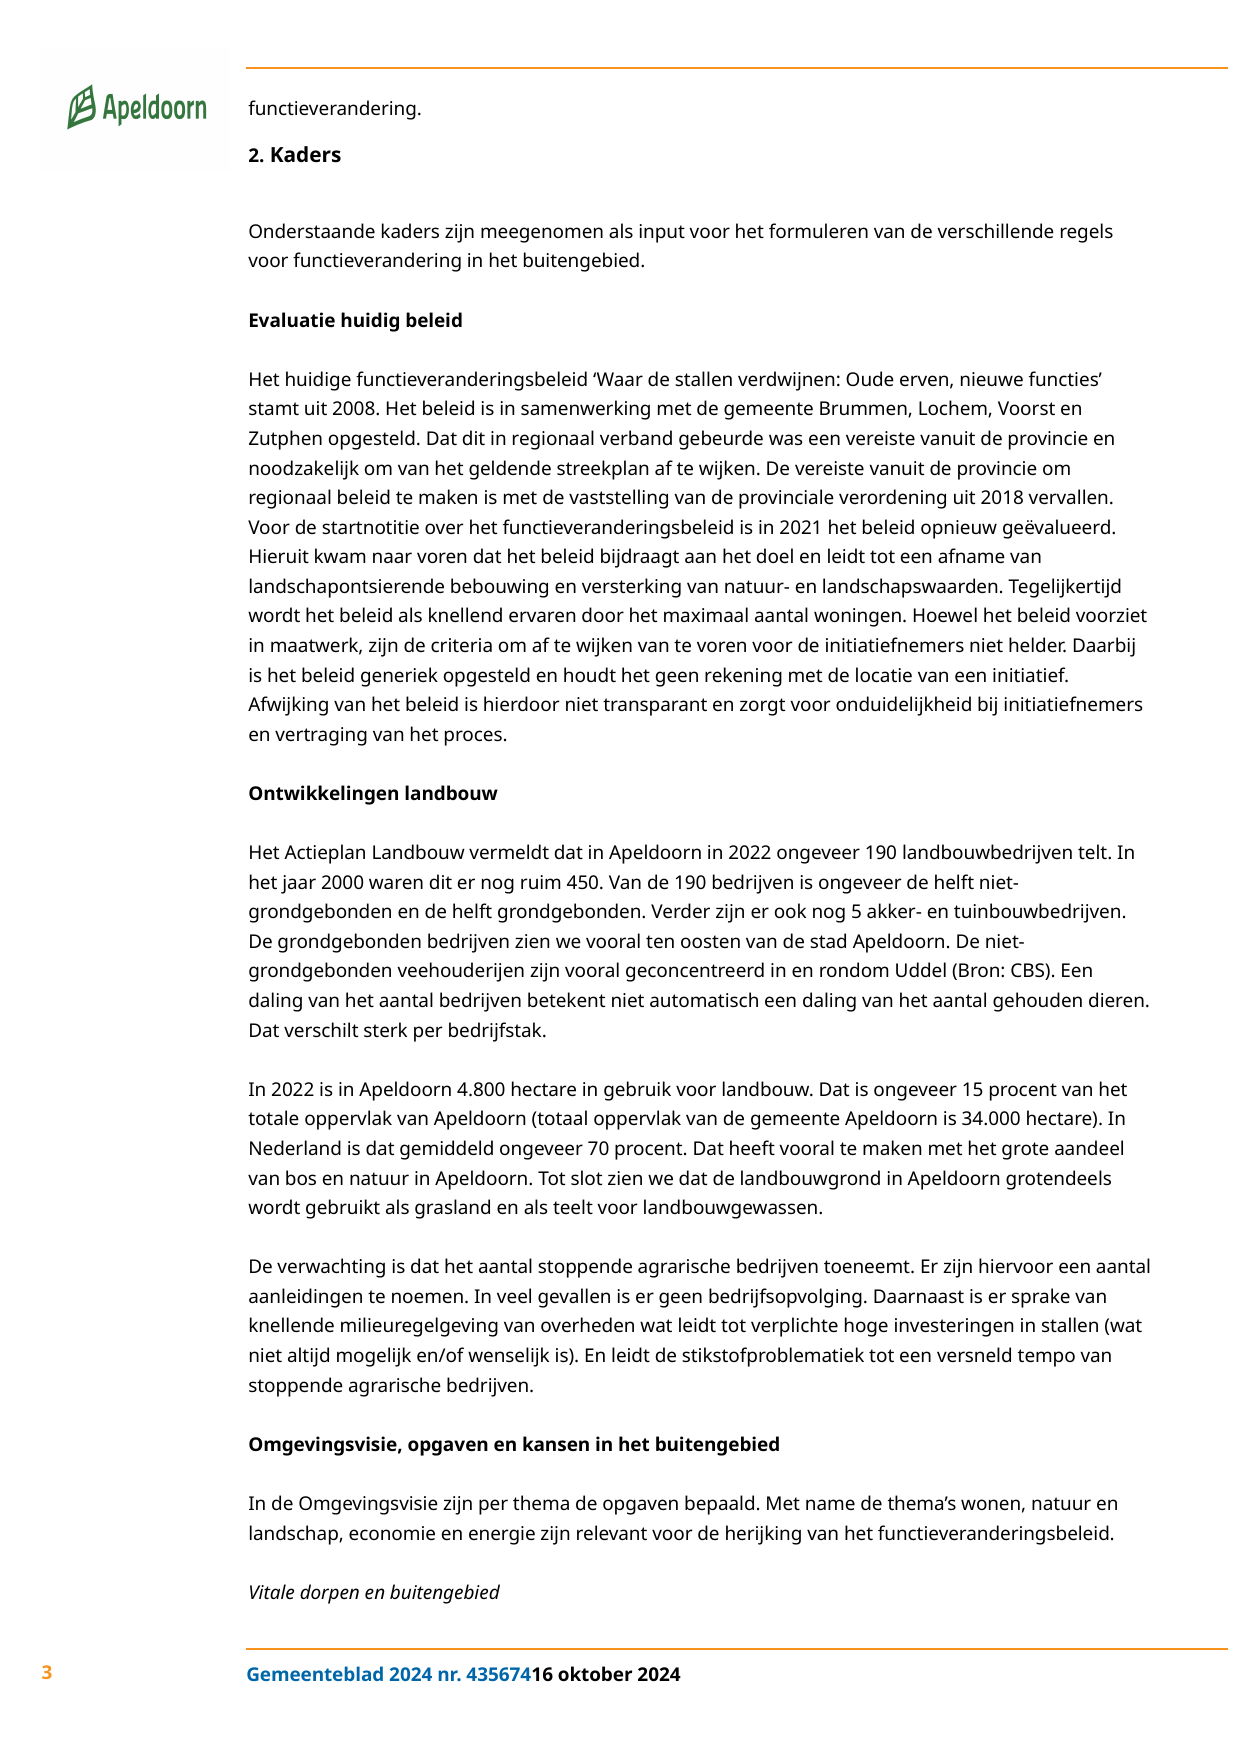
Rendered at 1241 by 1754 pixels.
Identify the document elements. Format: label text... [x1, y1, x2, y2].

text Het huidige functieveranderingsbeleid ‘Waar de stallen verdwijnen: Oude erven, nieuwe functies’ stamt uit 2008. Het beleid is in samenwerking met de gemeente Brummen, Lochem, Voorst en Zutphen opgesteld. Dat dit in regionaal verband gebeurde was een vereiste vanuit de provincie en noodzakelijk om van het geldende streekplan af te wijken. De vereiste vanuit de provincie om regionaal beleid te maken is met de vaststelling van de provinciale verordening uit 2018 vervallen. [248, 366, 1152, 510]
text functieverandering. [248, 95, 1152, 121]
text De verwachting is dat het aantal stoppende agrarische bedrijven toeneemt. Er zijn hiervoor een aantal aanleidingen te noemen. In veel gevallen is er geen bedrijfsopvolging. Daarnaast is er sprake van knellende milieuregelgeving van overheden wat leidt tot verplichte hoge investeringen in stallen (wat niet altijd mogelijk en/of wenselijk is). En leidt de stikstofproblematiek tot een versneld tempo van stoppende agrarische bedrijven. [248, 1253, 1152, 1398]
text 2. Kaders [248, 140, 1152, 169]
picture [41, 47, 231, 172]
text Het Actieplan Landbouw vermeldt dat in Apeldoorn in 2022 ongeveer 190 landbouwbedrijven telt. In het jaar 2000 waren dit er nog ruim 450. Van de 190 bedrijven is ongeveer de helft niet-grondgebonden en de helft grondgebonden. Verder zijn er ook nog 5 akker- en tuinbouwbedrijven. De grondgebonden bedrijven zien we vooral ten oosten van de stad Apeldoorn. De niet-grondgebonden veehouderijen zijn vooral geconcentreerd in en rondom Uddel (Bron: CBS). Een daling van het aantal bedrijven betekent niet automatisch een daling van het aantal gehouden dieren. Dat verschilt sterk per bedrijfstak. [248, 839, 1152, 1043]
text Omgevingsvisie, opgaven en kansen in het buitengebied [248, 1431, 1152, 1457]
text Voor de startnotitie over het functieveranderingsbeleid is in 2021 het beleid opnieuw geëvalueerd. Hieruit kwam naar voren dat het beleid bijdraagt aan het doel en leidt tot een afname van landschapontsierende bebouwing en versterking van natuur- en landschapswaarden. Tegelijkertijd wordt het beleid als knellend ervaren door het maximaal aantal woningen. Hoewel het beleid voorziet in maatwerk, zijn de criteria om af te wijken van te voren voor de initiatiefnemers niet helder. Daarbij is het beleid generiek opgesteld en houdt het geen rekening met de locatie van een initiatief. Afwijking van het beleid is hierdoor niet transparant en zorgt voor onduidelijkheid bij initiatiefnemers en vertraging van het proces. [248, 514, 1152, 747]
text Ontwikkelingen landbouw [248, 780, 1152, 806]
text In de Omgevingsvisie zijn per thema de opgaven bepaald. Met name de thema’s wonen, natuur en landschap, economie en energie zijn relevant voor de herijking van het functieveranderingsbeleid. [248, 1490, 1152, 1546]
text In 2022 is in Apeldoorn 4.800 hectare in gebruik voor landbouw. Dat is ongeveer 15 procent van het totale oppervlak van Apeldoorn (totaal oppervlak van de gemeente Apeldoorn is 34.000 hectare). In Nederland is dat gemiddeld ongeveer 70 procent. Dat heeft vooral te maken met het grote aandeel van bos en natuur in Apeldoorn. Tot slot zien we dat de landbouwgrond in Apeldoorn grotendeels wordt gebruikt als grasland en als teelt voor landbouwgewassen. [248, 1076, 1152, 1220]
text Onderstaande kaders zijn meegenomen als input voor het formuleren van de verschillende regels voor functieverandering in het buitengebied. [248, 218, 1152, 273]
text Evaluatie huidig beleid [248, 307, 1152, 333]
text Vitale dorpen en buitengebied [248, 1579, 1152, 1605]
